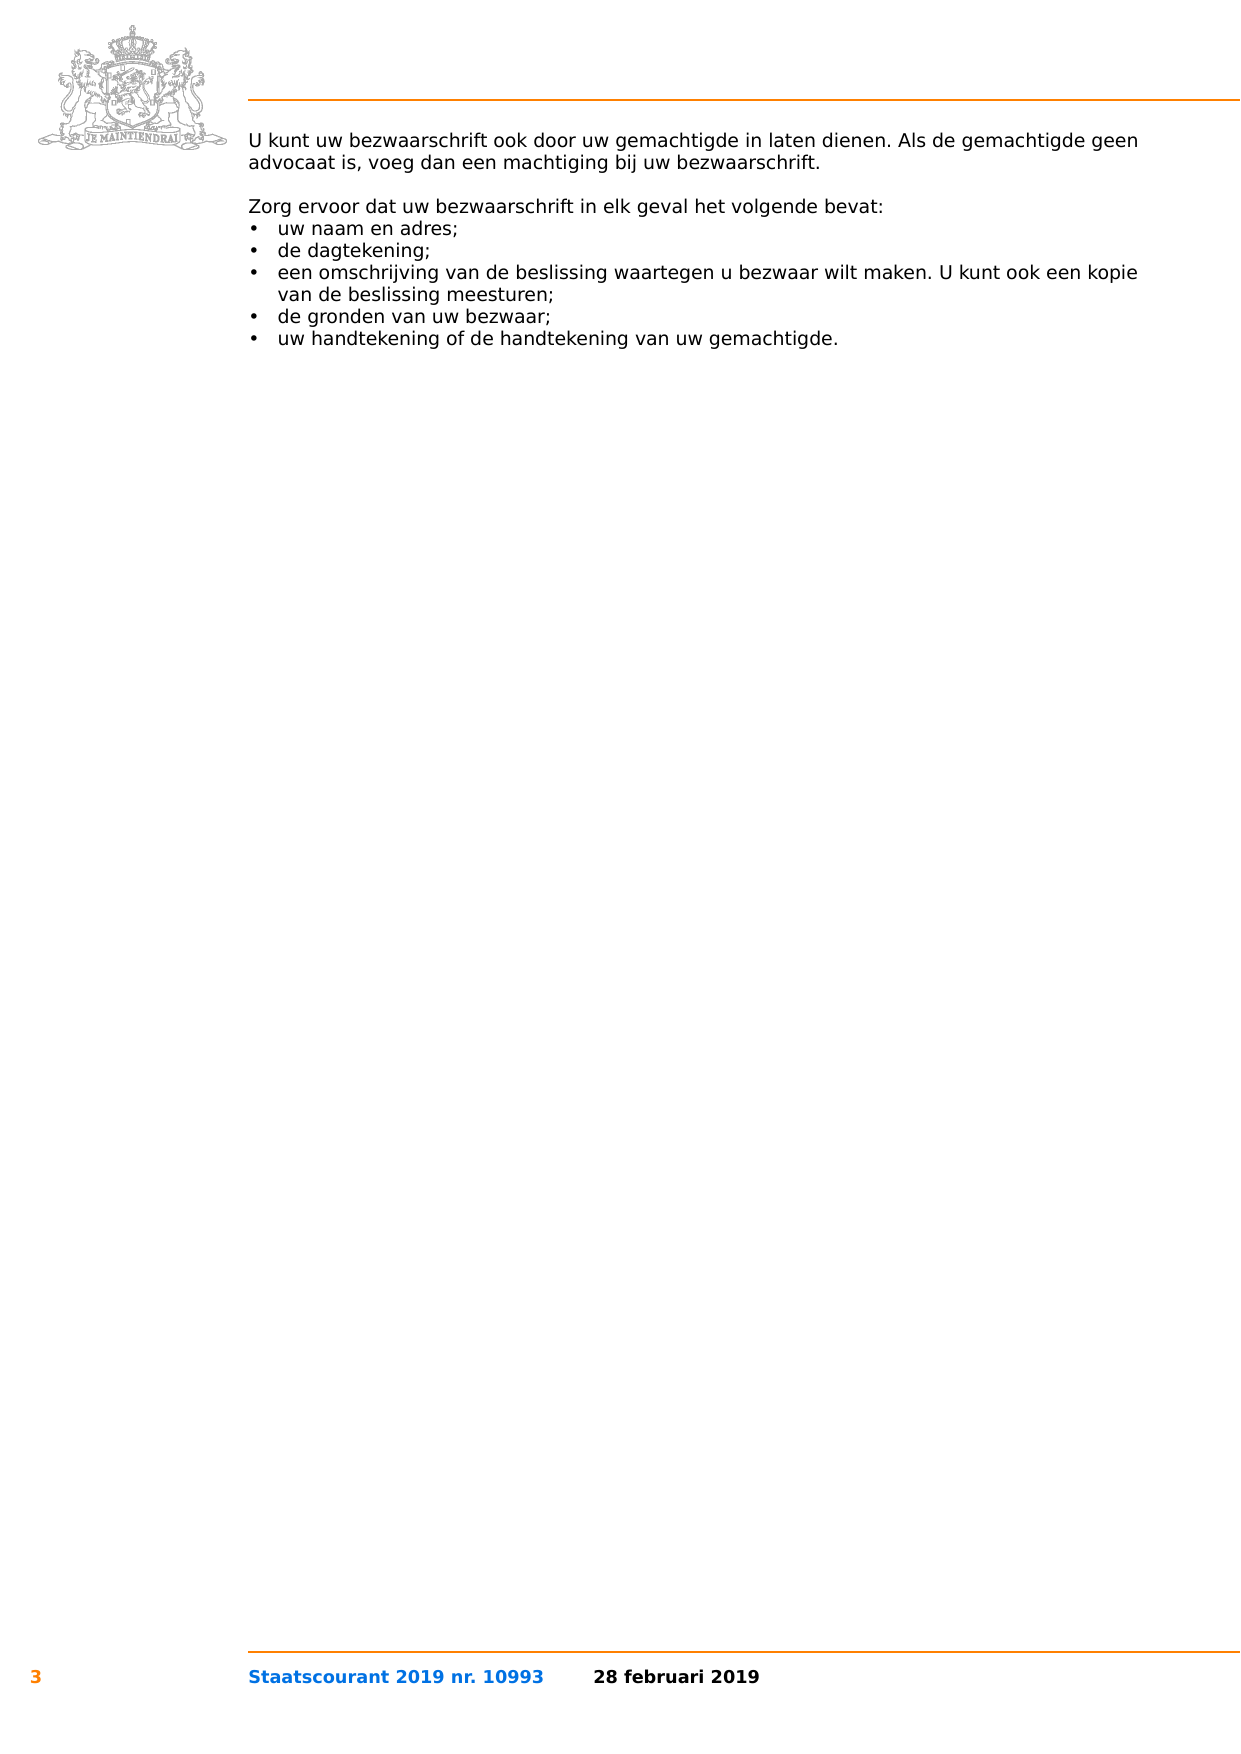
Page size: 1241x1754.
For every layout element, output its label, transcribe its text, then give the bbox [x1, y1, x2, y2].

text Zorg ervoor dat uw bezwaarschrift in elk geval het volgende bevat: [248, 196, 1163, 218]
text U kunt uw bezwaarschrift ook door uw gemachtigde in laten dienen. Als de gemachtigde geen advocaat is, voeg dan een machtiging bij uw bezwaarschrift. [248, 130, 1163, 174]
text • de gronden van uw bezwaar; [248, 306, 1163, 328]
text • de dagtekening; [248, 240, 1163, 262]
text • uw naam en adres; [248, 218, 1163, 240]
text • uw handtekening of de handtekening van uw gemachtigde. [248, 328, 1163, 349]
picture [38, 25, 227, 150]
text • een omschrijving van de beslissing waartegen u bezwaar wilt maken. U kunt ook een kopie van de beslissing meesturen; [248, 262, 1163, 306]
